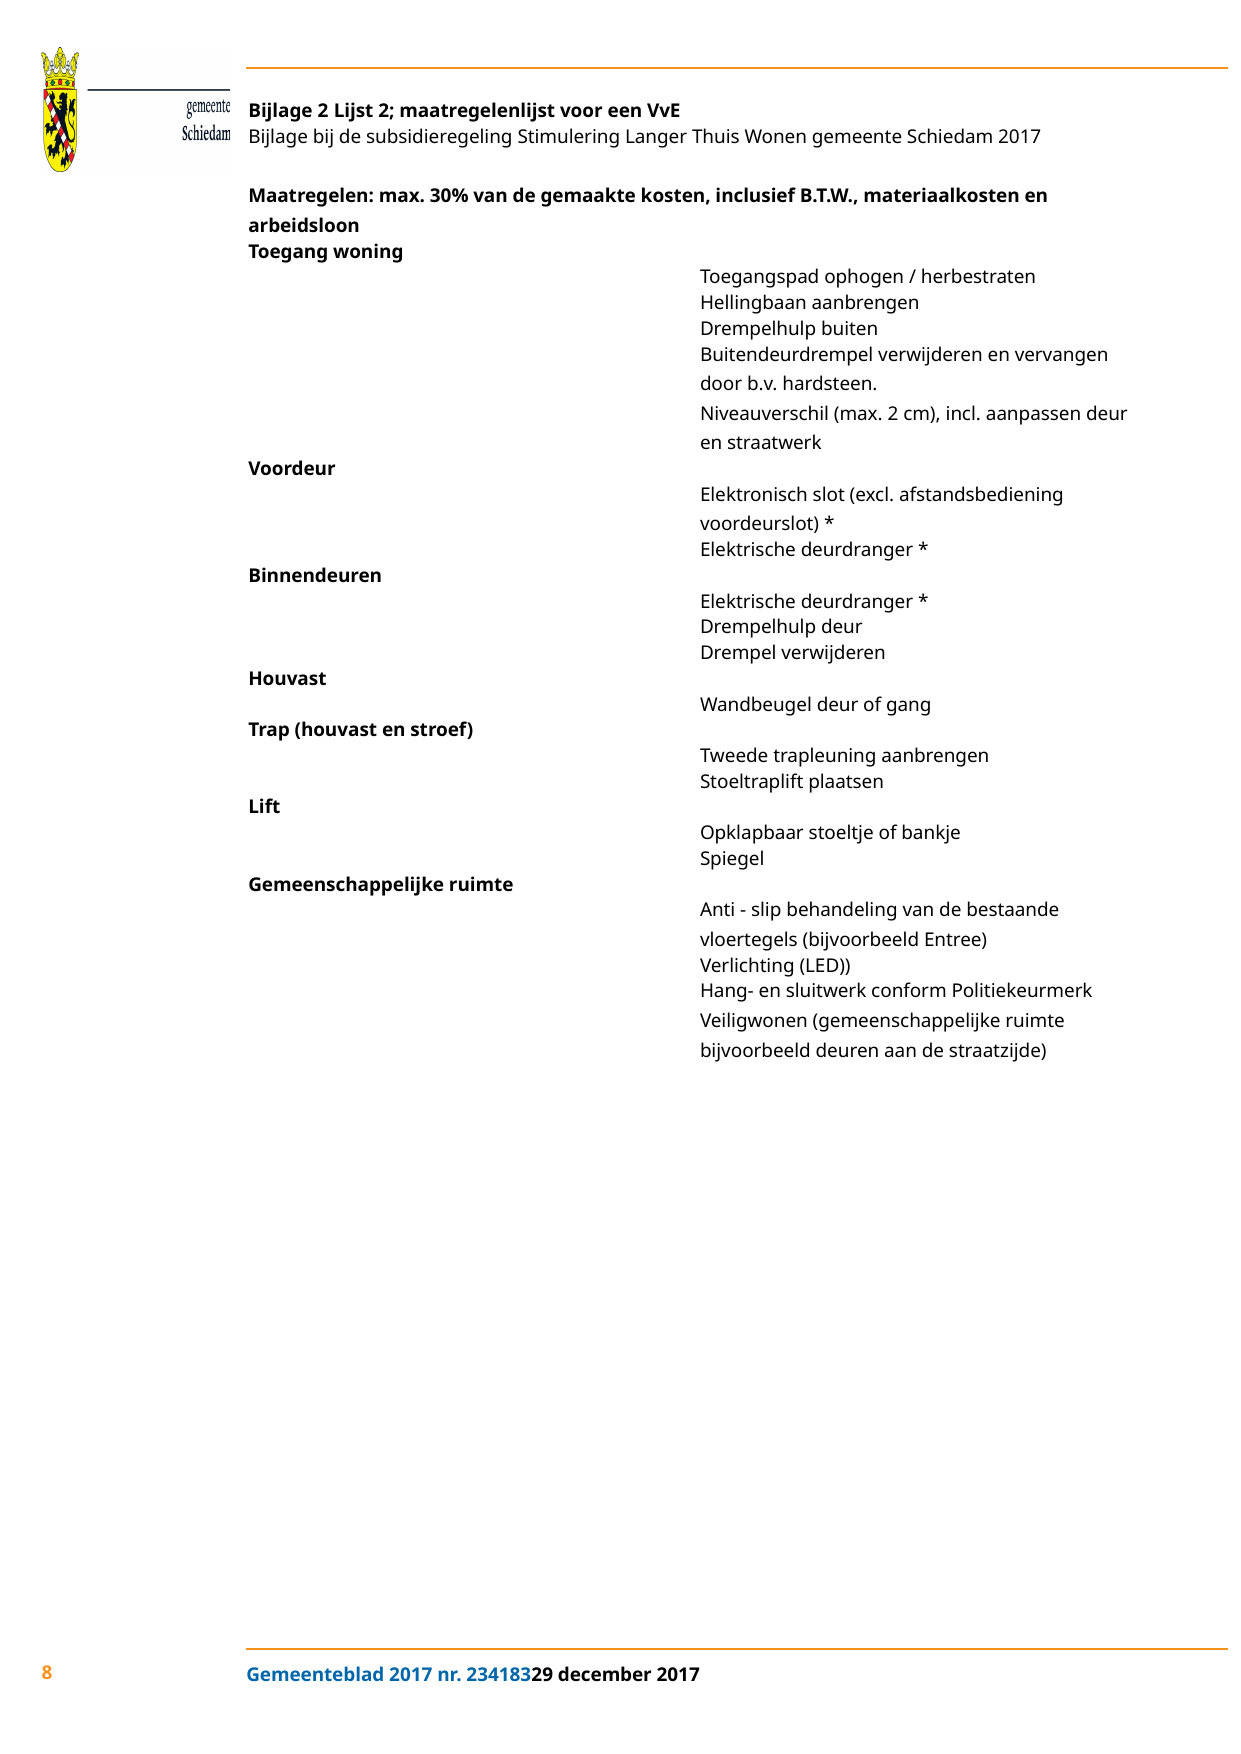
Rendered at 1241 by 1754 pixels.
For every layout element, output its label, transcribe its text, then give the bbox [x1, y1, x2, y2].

table_header Maatregelen: max. 30% van de gemaakte kosten, inclusief B.T.W., materiaalkosten en arbeidsloon [248, 183, 1152, 238]
table_cell Verlichting (LED)) [700, 952, 1152, 978]
table_cell [248, 481, 700, 536]
table_cell [248, 897, 700, 952]
text Bijlage 2 Lijst 2; maatregelenlijst voor een VvE [248, 95, 1152, 123]
table_cell [248, 742, 700, 768]
table_cell Buitendeurdrempel verwijderen en vervangen door b.v. hardsteen. Niveauverschil (max. 2 cm), incl. aanpassen deur en straatwerk [700, 341, 1152, 455]
table_cell Anti - slip behandeling van de bestaande vloertegels (bijvoorbeeld Entree) [700, 897, 1152, 952]
text Bijlage bij de subsidieregeling Stimulering Langer Thuis Wonen gemeente Schiedam 2017 [248, 123, 1152, 149]
table_cell Elektronisch slot (excl. afstandsbediening voordeurslot) * [700, 481, 1152, 536]
table_cell Tweede trapleuning aanbrengen [700, 742, 1152, 768]
table_cell [248, 768, 700, 794]
table_cell Drempelhulp deur [700, 614, 1152, 639]
table_cell Stoeltraplift plaatsen [700, 768, 1152, 794]
table_cell [248, 536, 700, 562]
table_cell Houvast [248, 665, 700, 691]
table_cell Hang- en sluitwerk conform Politiekeurmerk Veiligwonen (gemeenschappelijke ruimte bijvoorbeeld deuren aan de straatzijde) [700, 978, 1152, 1062]
table_cell [248, 639, 700, 665]
table_cell [700, 238, 1152, 264]
table_cell [248, 845, 700, 871]
table_cell Lift [248, 794, 700, 819]
table_cell [248, 289, 700, 315]
table_cell Opklapbaar stoeltje of bankje [700, 819, 1152, 845]
table_cell Binnendeuren [248, 562, 700, 588]
picture [41, 47, 231, 172]
table_cell Voordeur [248, 455, 700, 481]
table_cell [248, 264, 700, 289]
table_cell [248, 819, 700, 845]
table_cell Drempelhulp buiten [700, 315, 1152, 341]
table_cell [248, 588, 700, 613]
table_cell [248, 341, 700, 455]
table_cell [248, 315, 700, 341]
table_cell Trap (houvast en stroef) [248, 716, 700, 742]
table_cell [248, 952, 700, 978]
table_cell Spiegel [700, 845, 1152, 871]
table_cell [248, 614, 700, 639]
table_cell Drempel verwijderen [700, 639, 1152, 665]
table_cell Toegang woning [248, 238, 700, 264]
table_cell Gemeenschappelijke ruimte [248, 871, 700, 897]
table_cell Elektrische deurdranger * [700, 588, 1152, 613]
table_cell [248, 978, 700, 1062]
table_cell Wandbeugel deur of gang [700, 691, 1152, 716]
table_cell [248, 691, 700, 716]
table_cell Toegangspad ophogen / herbestraten [700, 264, 1152, 289]
table_cell Elektrische deurdranger * [700, 536, 1152, 562]
table_cell Hellingbaan aanbrengen [700, 289, 1152, 315]
